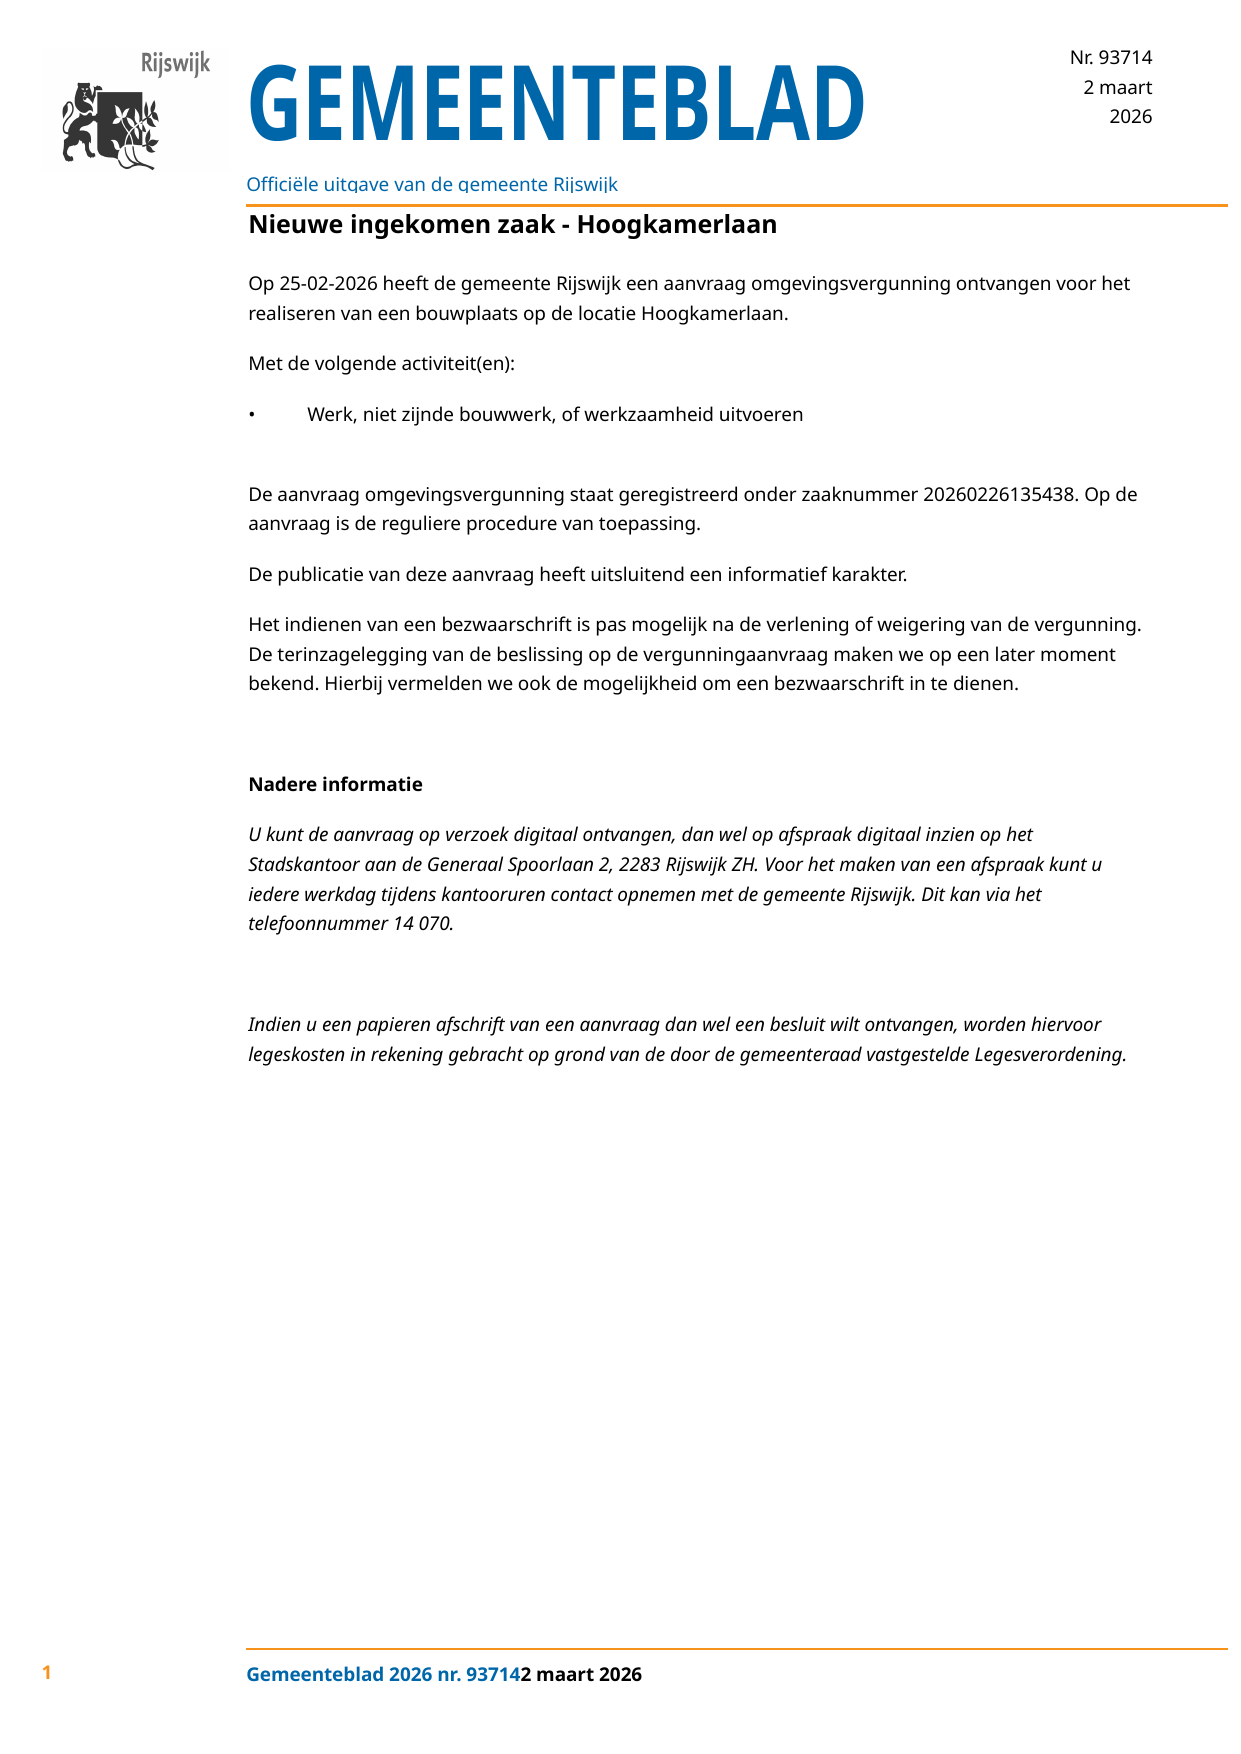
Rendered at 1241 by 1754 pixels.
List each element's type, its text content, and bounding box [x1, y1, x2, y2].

text Indien u een papieren afschrift van een aanvraag dan wel een besluit wilt ontvangen, worden hiervoor legeskosten in rekening gebracht op grond van de door de gemeenteraad vastgestelde Legesverordening. [248, 1011, 1152, 1066]
text Het indienen van een bezwaarschrift is pas mogelijk na de verlening of weigering van de vergunning. De terinzagelegging van de beslissing op de vergunningaanvraag maken we op een later moment bekend. Hierbij vermelden we ook de mogelijkheid om een bezwaarschrift in te dienen. [248, 611, 1152, 696]
text Met de volgende activiteit(en): [248, 350, 1152, 376]
text Nieuwe ingekomen zaak - Hoogkamerlaan [248, 207, 1152, 241]
text De publicatie van deze aanvraag heeft uitsluitend een informatief karakter. [248, 561, 1152, 586]
picture [41, 47, 231, 172]
text Nadere informatie [248, 771, 1152, 797]
text Op 25-02-2026 heeft de gemeente Rijswijk een aanvraag omgevingsvergunning ontvangen voor het realiseren van een bouwplaats op de locatie Hoogkamerlaan. [248, 270, 1152, 326]
text De aanvraag omgevingsvergunning staat geregistreerd onder zaaknummer 20260226135438. Op de aanvraag is de reguliere procedure van toepassing. [248, 481, 1152, 536]
list Werk, niet zijnde bouwwerk, of werkzaamheid uitvoeren [248, 401, 1152, 426]
text U kunt de aanvraag op verzoek digitaal ontvangen, dan wel op afspraak digitaal inzien op het Stadskantoor aan de Generaal Spoorlaan 2, 2283 Rijswijk ZH. Voor het maken van een afspraak kunt u iedere werkdag tijdens kantooruren contact opnemen met de gemeente Rijswijk. Dit kan via het telefoonnummer 14 070. [248, 822, 1152, 936]
